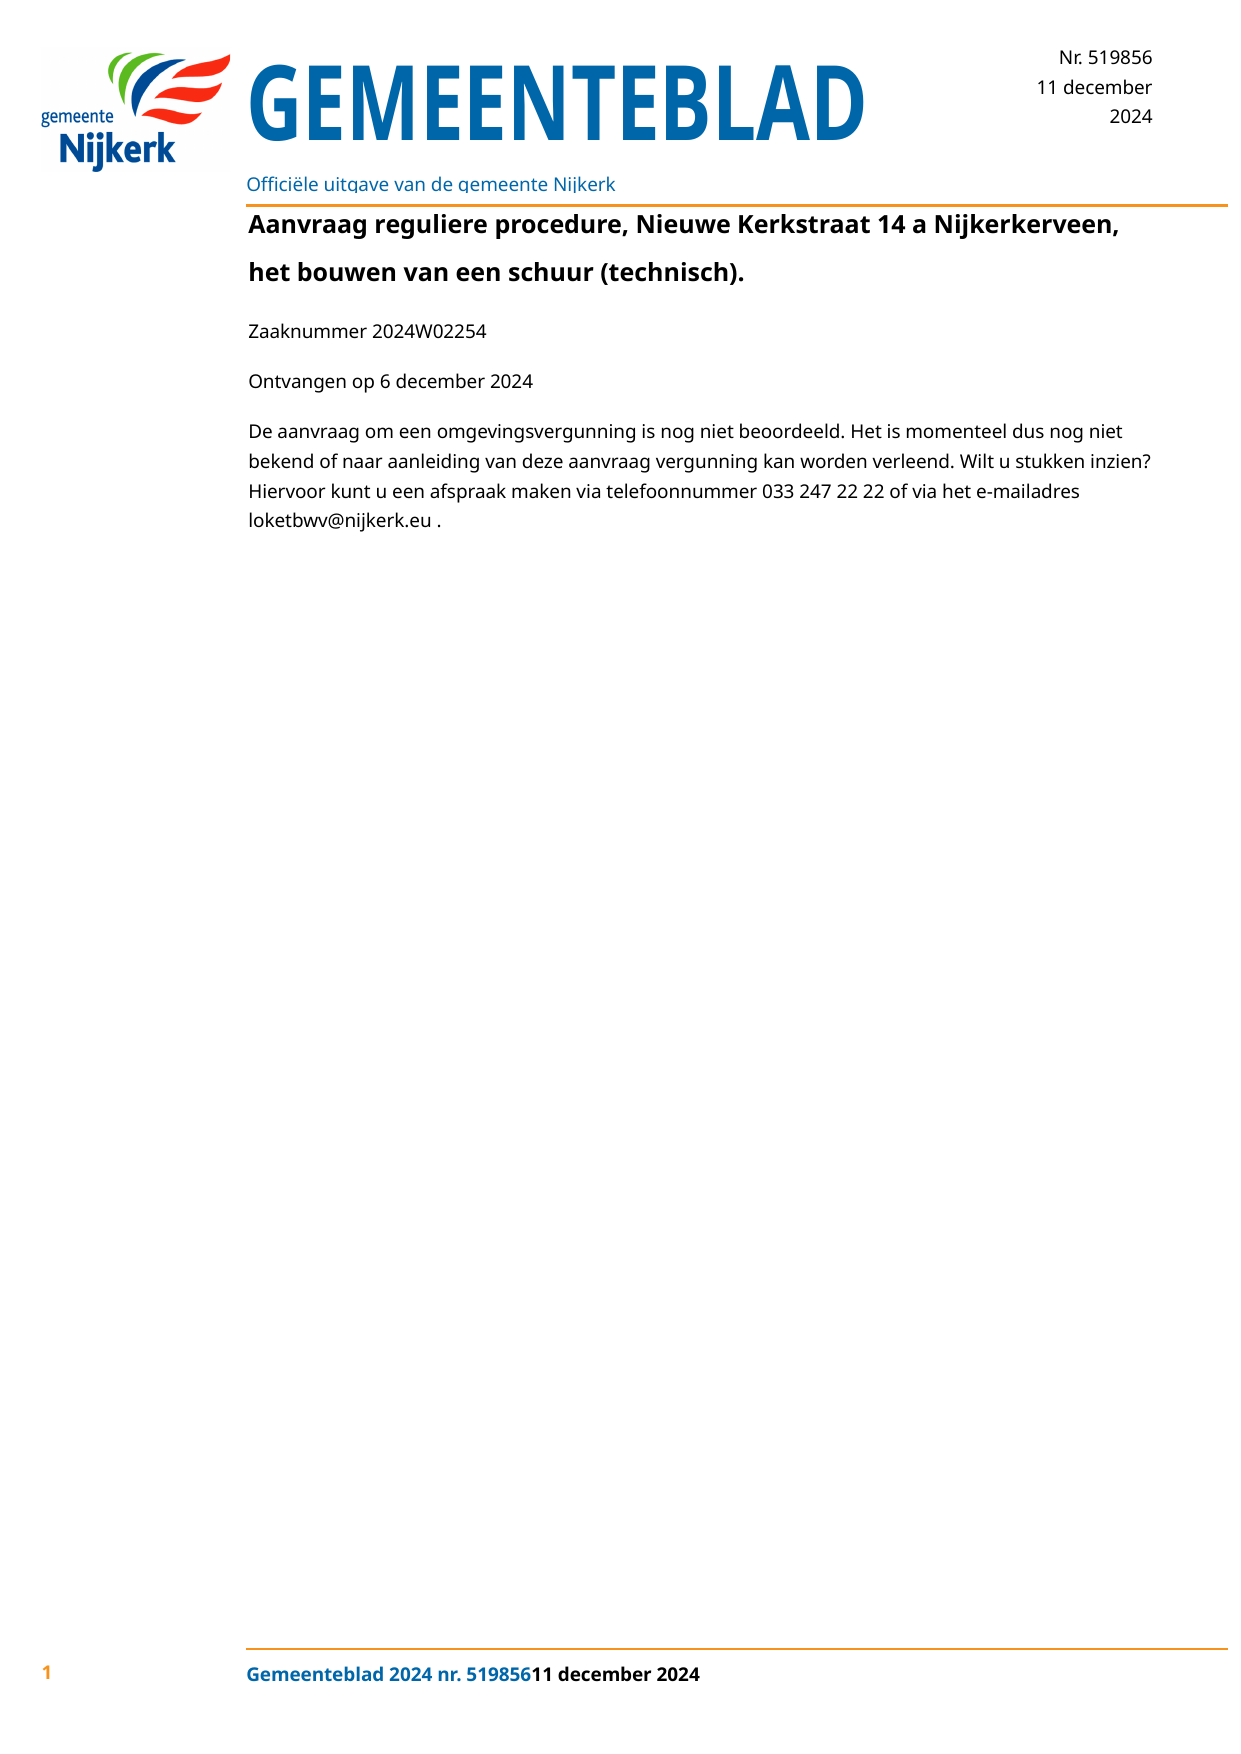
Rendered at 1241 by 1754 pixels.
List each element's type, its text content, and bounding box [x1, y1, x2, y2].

text Ontvangen op 6 december 2024 [248, 368, 1152, 394]
text De aanvraag om een omgevingsvergunning is nog niet beoordeeld. Het is momenteel dus nog niet bekend of naar aanleiding van deze aanvraag vergunning kan worden verleend. Wilt u stukken inzien? Hiervoor kunt u een afspraak maken via telefoonnummer 033 247 22 22 of via het e-mailadres loketbwv@nijkerk.eu . [248, 419, 1152, 533]
text Aanvraag reguliere procedure, Nieuwe Kerkstraat 14 a Nijkerkerveen, het bouwen van een schuur (technisch). [248, 207, 1152, 288]
text Zaaknummer 2024W02254 [248, 318, 1152, 344]
picture [41, 47, 231, 172]
